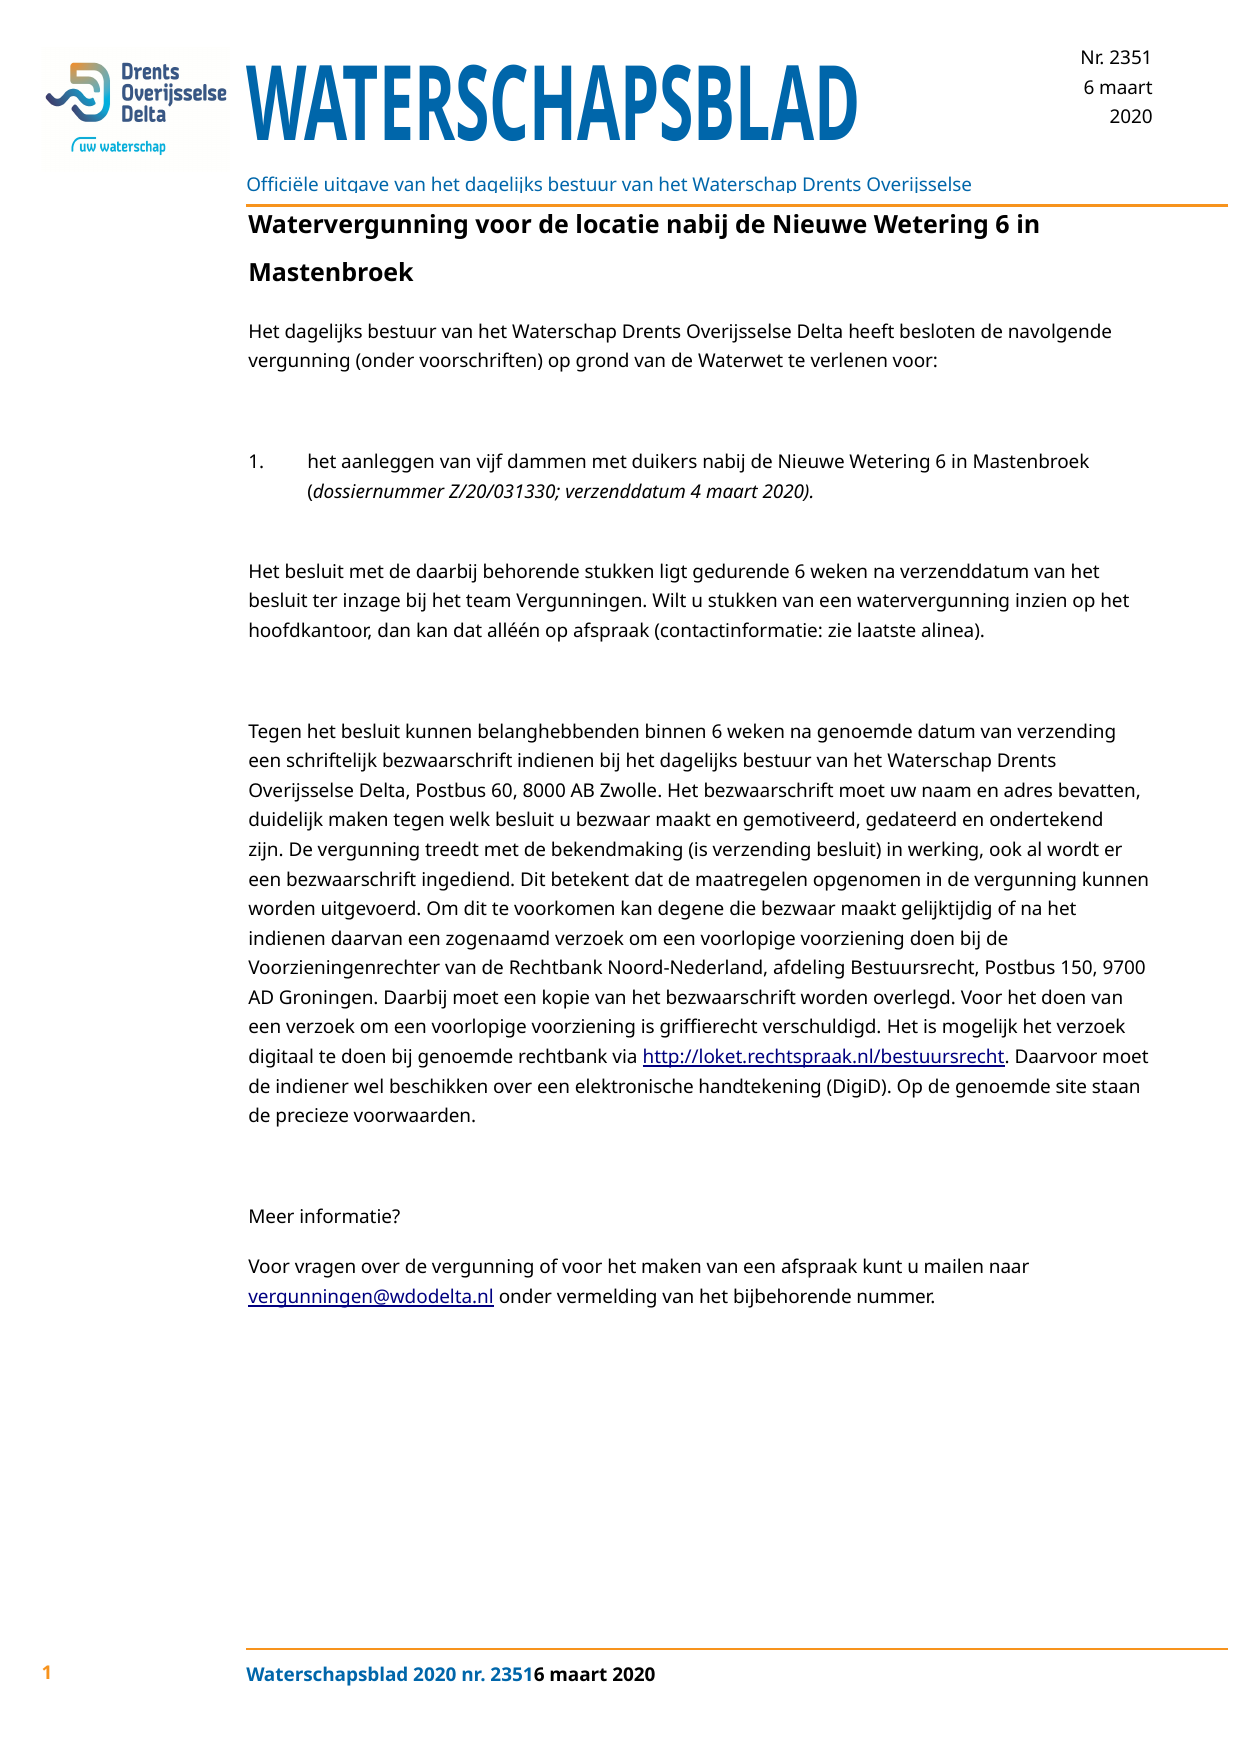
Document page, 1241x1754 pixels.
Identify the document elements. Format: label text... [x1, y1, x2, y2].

picture [41, 47, 231, 172]
list het aanleggen van vijf dammen met duikers nabij de Nieuwe Wetering 6 in Mastenbroek (dossiernummer Z/20/031330; verzenddatum 4 maart 2020). [248, 448, 1152, 504]
text Watervergunning voor de locatie nabij de Nieuwe Wetering 6 in Mastenbroek [248, 207, 1152, 288]
text Het besluit met de daarbij behorende stukken ligt gedurende 6 weken na verzenddatum van het besluit ter inzage bij het team Vergunningen. Wilt u stukken van een watervergunning inzien op het hoofdkantoor, dan kan dat alléén op afspraak (contactinformatie: zie laatste alinea). [248, 558, 1152, 643]
text Het dagelijks bestuur van het Waterschap Drents Overijsselse Delta heeft besloten de navolgende vergunning (onder voorschriften) op grond van de Waterwet te verlenen voor: [248, 318, 1152, 373]
text Voor vragen over de vergunning of voor het maken van een afspraak kunt u mailen naar vergunningen@wdodelta.nl onder vermelding van het bijbehorende nummer. [248, 1254, 1152, 1309]
text Tegen het besluit kunnen belanghebbenden binnen 6 weken na genoemde datum van verzending een schriftelijk bezwaarschrift indienen bij het dagelijks bestuur van het Waterschap Drents Overijsselse Delta, Postbus 60, 8000 AB Zwolle. Het bezwaarschrift moet uw naam en adres bevatten, duidelijk maken tegen welk besluit u bezwaar maakt en gemotiveerd, gedateerd en ondertekend zijn. De vergunning treedt met de bekendmaking (is verzending besluit) in werking, ook al wordt er een bezwaarschrift ingediend. Dit betekent dat de maatregelen opgenomen in de vergunning kunnen worden uitgevoerd. Om dit te voorkomen kan degene die bezwaar maakt gelijktijdig of na het indienen daarvan een zogenaamd verzoek om een voorlopige voorziening doen bij de Voorzieningenrechter van de Rechtbank Noord-Nederland, afdeling Bestuursrecht, Postbus 150, 9700 AD Groningen. Daarbij moet een kopie van het bezwaarschrift worden overlegd. Voor het doen van een verzoek om een voorlopige voorziening is griffierecht verschuldigd. Het is mogelijk het verzoek digitaal te doen bij genoemde rechtbank via http://loket.rechtspraak.nl/bestuursrecht. Daarvoor moet de indiener wel beschikken over een elektronische handtekening (DigiD). Op de genoemde site staan de precieze voorwaarden. [248, 718, 1152, 1128]
text Meer informatie? [248, 1203, 1152, 1229]
